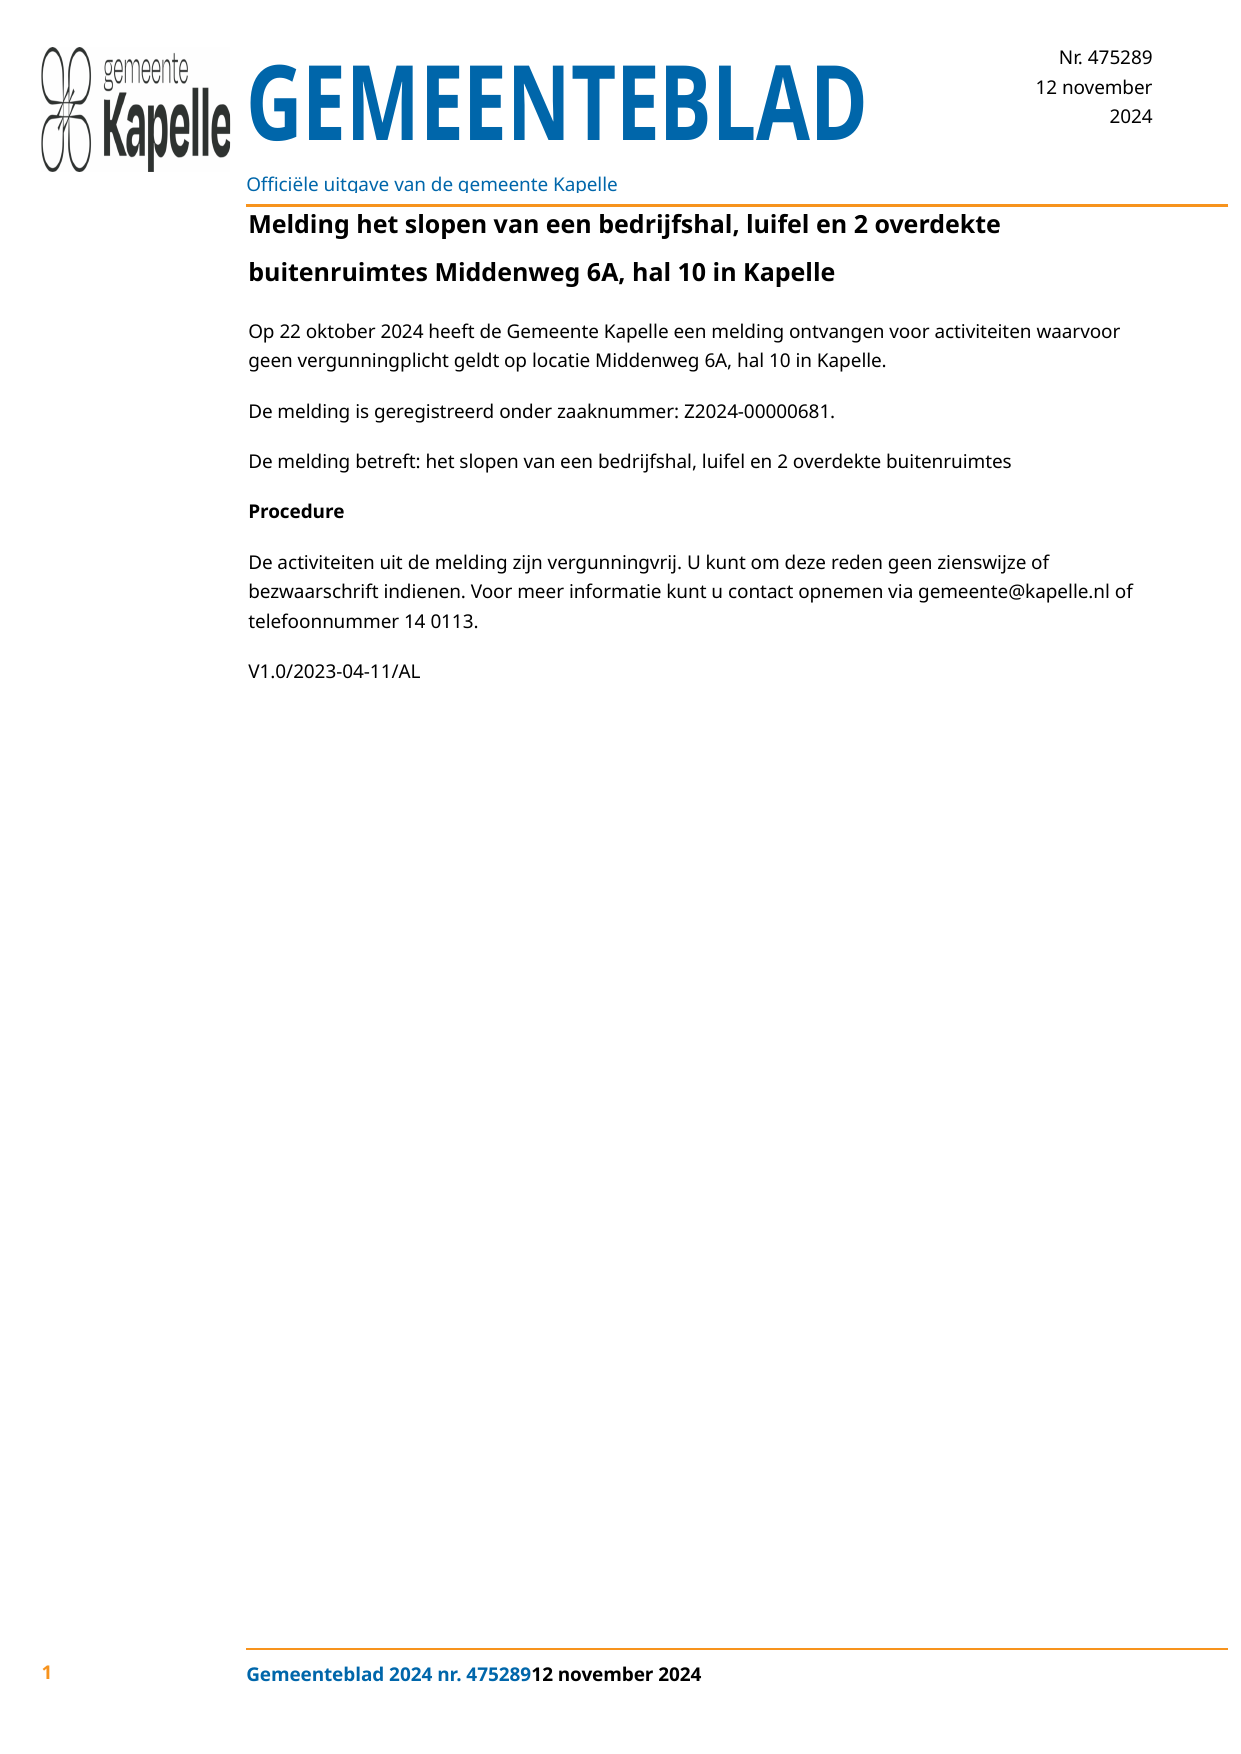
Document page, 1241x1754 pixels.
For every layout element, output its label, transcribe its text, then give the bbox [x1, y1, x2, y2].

text Op 22 oktober 2024 heeft de Gemeente Kapelle een melding ontvangen voor activiteiten waarvoor geen vergunningplicht geldt op locatie Middenweg 6A, hal 10 in Kapelle. [248, 318, 1152, 373]
text Melding het slopen van een bedrijfshal, luifel en 2 overdekte buitenruimtes Middenweg 6A, hal 10 in Kapelle [248, 207, 1152, 288]
text V1.0/2023-04-11/AL [248, 659, 1152, 684]
text Procedure [248, 499, 1152, 524]
text De melding is geregistreerd onder zaaknummer: Z2024-00000681. [248, 398, 1152, 424]
picture [41, 47, 231, 172]
text De activiteiten uit de melding zijn vergunningvrij. U kunt om deze reden geen zienswijze of bezwaarschrift indienen. Voor meer informatie kunt u contact opnemen via gemeente@kapelle.nl of telefoonnummer 14 0113. [248, 549, 1152, 634]
text De melding betreft: het slopen van een bedrijfshal, luifel en 2 overdekte buitenruimtes [248, 448, 1152, 474]
